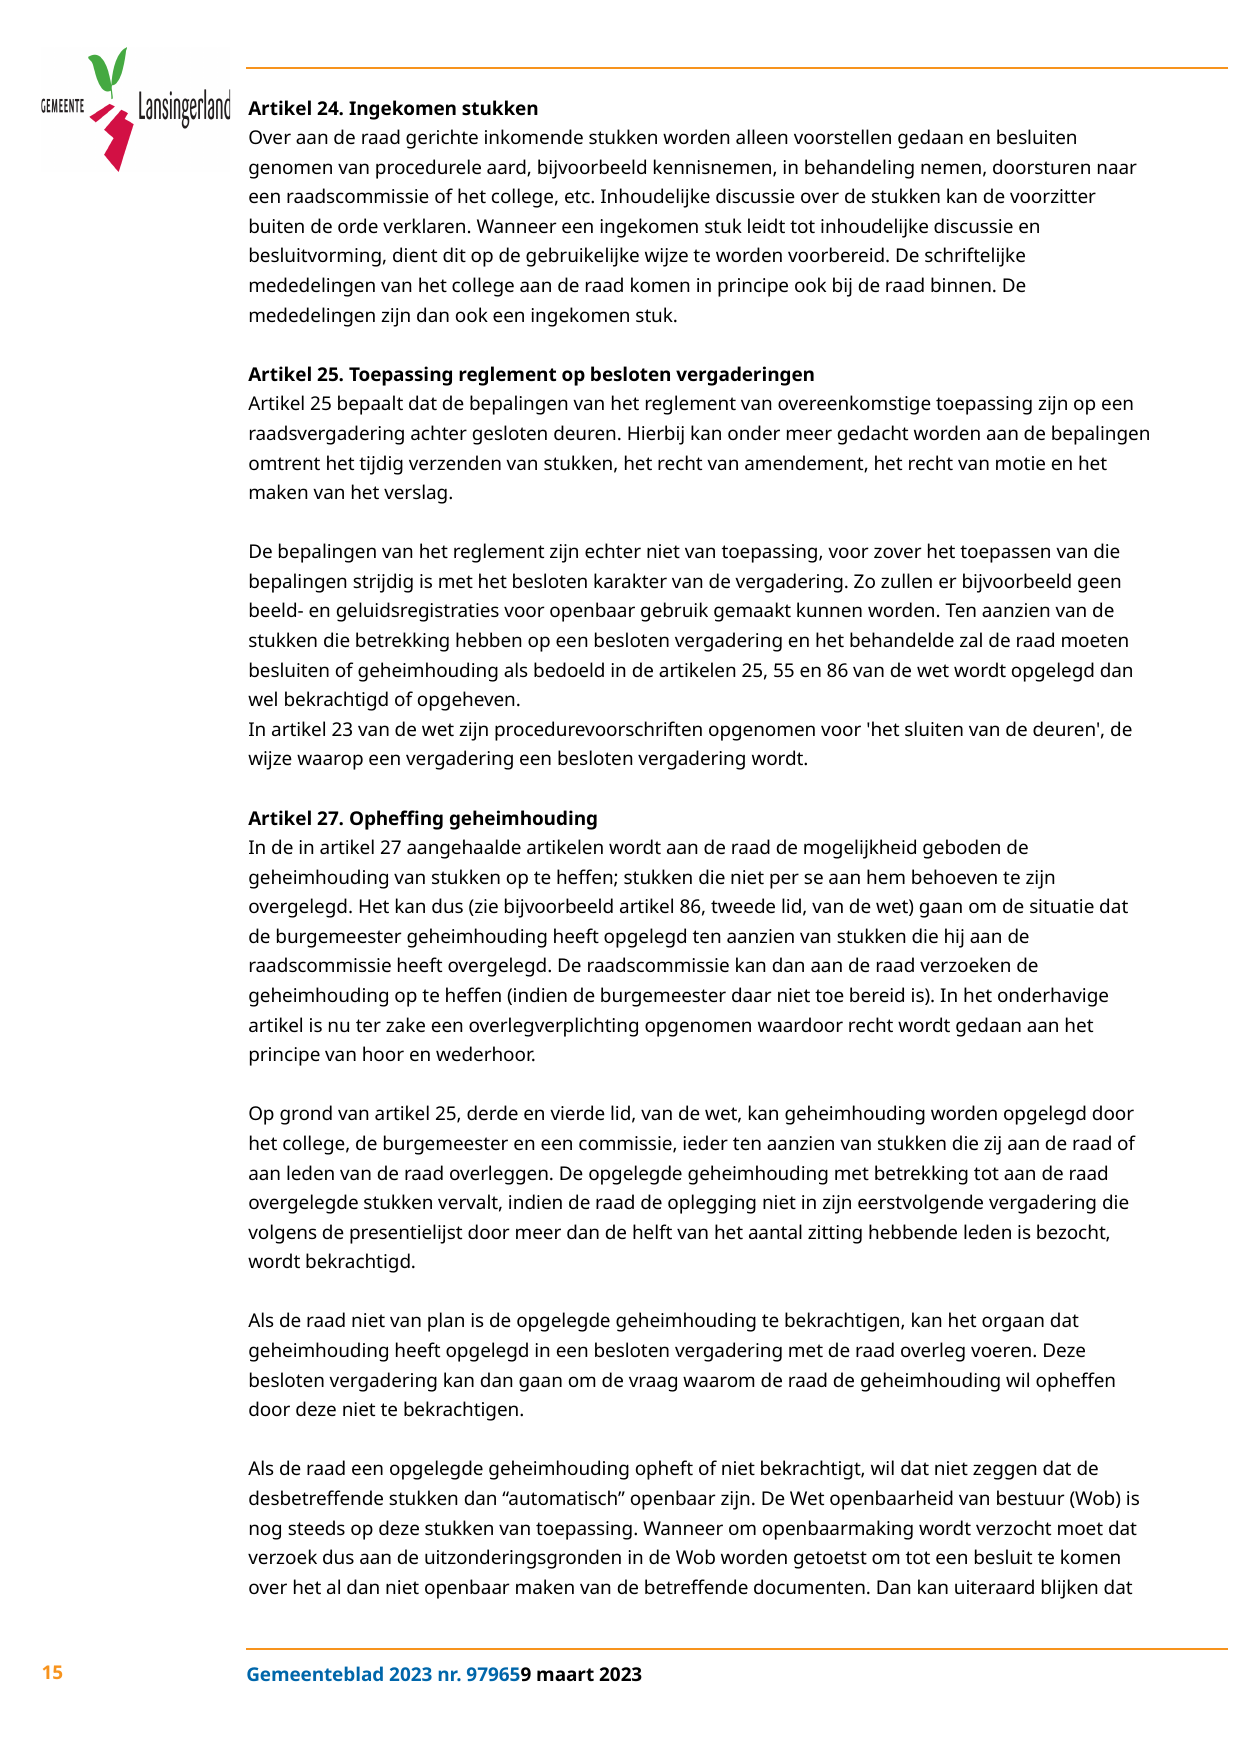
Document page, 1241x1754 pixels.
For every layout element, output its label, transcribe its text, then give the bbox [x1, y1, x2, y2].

text Als de raad niet van plan is de opgelegde geheimhouding te bekrachtigen, kan het orgaan dat geheimhouding heeft opgelegd in een besloten vergadering met de raad overleg voeren. Deze besloten vergadering kan dan gaan om de vraag waarom de raad de geheimhouding wil opheffen door deze niet te bekrachtigen. [248, 1308, 1152, 1422]
text In artikel 23 van de wet zijn procedurevoorschriften opgenomen voor 'het sluiten van de deuren', de wijze waarop een vergadering een besloten vergadering wordt. [248, 716, 1152, 771]
text Artikel 25. Toepassing reglement op besloten vergaderingen [248, 361, 1152, 387]
text Op grond van artikel 25, derde en vierde lid, van de wet, kan geheimhouding worden opgelegd door het college, de burgemeester en een commissie, ieder ten aanzien van stukken die zij aan de raad of aan leden van de raad overleggen. De opgelegde geheimhouding met betrekking tot aan de raad overgelegde stukken vervalt, indien de raad de oplegging niet in zijn eerstvolgende vergadering die volgens de presentielijst door meer dan de helft van het aantal zitting hebbende leden is bezocht, wordt bekrachtigd. [248, 1101, 1152, 1274]
picture [41, 47, 231, 172]
text Artikel 27. Opheffing geheimhouding [248, 805, 1152, 831]
text Over aan de raad gerichte inkomende stukken worden alleen voorstellen gedaan en besluiten genomen van procedurele aard, bijvoorbeeld kennisnemen, in behandeling nemen, doorsturen naar een raadscommissie of het college, etc. Inhoudelijke discussie over de stukken kan de voorzitter buiten de orde verklaren. Wanneer een ingekomen stuk leidt tot inhoudelijke discussie en besluitvorming, dient dit op de gebruikelijke wijze te worden voorbereid. De schriftelijke mededelingen van het college aan de raad komen in principe ook bij de raad binnen. De mededelingen zijn dan ook een ingekomen stuk. [248, 124, 1152, 328]
text Als de raad een opgelegde geheimhouding opheft of niet bekrachtigt, wil dat niet zeggen dat de desbetreffende stukken dan “automatisch” openbaar zijn. De Wet openbaarheid van bestuur (Wob) is nog steeds op deze stukken van toepassing. Wanneer om openbaarmaking wordt verzocht moet dat verzoek dus aan de uitzonderingsgronden in de Wob worden getoetst om tot een besluit te komen over het al dan niet openbaar maken van de betreffende documenten. Dan kan uiteraard blijken dat [248, 1456, 1152, 1600]
text Artikel 24. Ingekomen stukken [248, 95, 1152, 121]
text Artikel 25 bepaalt dat de bepalingen van het reglement van overeenkomstige toepassing zijn op een raadsvergadering achter gesloten deuren. Hierbij kan onder meer gedacht worden aan de bepalingen omtrent het tijdig verzenden van stukken, het recht van amendement, het recht van motie en het maken van het verslag. [248, 391, 1152, 505]
text In de in artikel 27 aangehaalde artikelen wordt aan de raad de mogelijkheid geboden de geheimhouding van stukken op te heffen; stukken die niet per se aan hem behoeven te zijn overgelegd. Het kan dus (zie bijvoorbeeld artikel 86, tweede lid, van de wet) gaan om de situatie dat de burgemeester geheimhouding heeft opgelegd ten aanzien van stukken die hij aan de raadscommissie heeft overgelegd. De raadscommissie kan dan aan de raad verzoeken de geheimhouding op te heffen (indien de burgemeester daar niet toe bereid is). In het onderhavige artikel is nu ter zake een overlegverplichting opgenomen waardoor recht wordt gedaan aan het principe van hoor en wederhoor. [248, 834, 1152, 1067]
text De bepalingen van het reglement zijn echter niet van toepassing, voor zover het toepassen van die bepalingen strijdig is met het besloten karakter van de vergadering. Zo zullen er bijvoorbeeld geen beeld- en geluidsregistraties voor openbaar gebruik gemaakt kunnen worden. Ten aanzien van de stukken die betrekking hebben op een besloten vergadering en het behandelde zal de raad moeten besluiten of geheimhouding als bedoeld in de artikelen 25, 55 en 86 van de wet wordt opgelegd dan wel bekrachtigd of opgeheven. [248, 538, 1152, 712]
